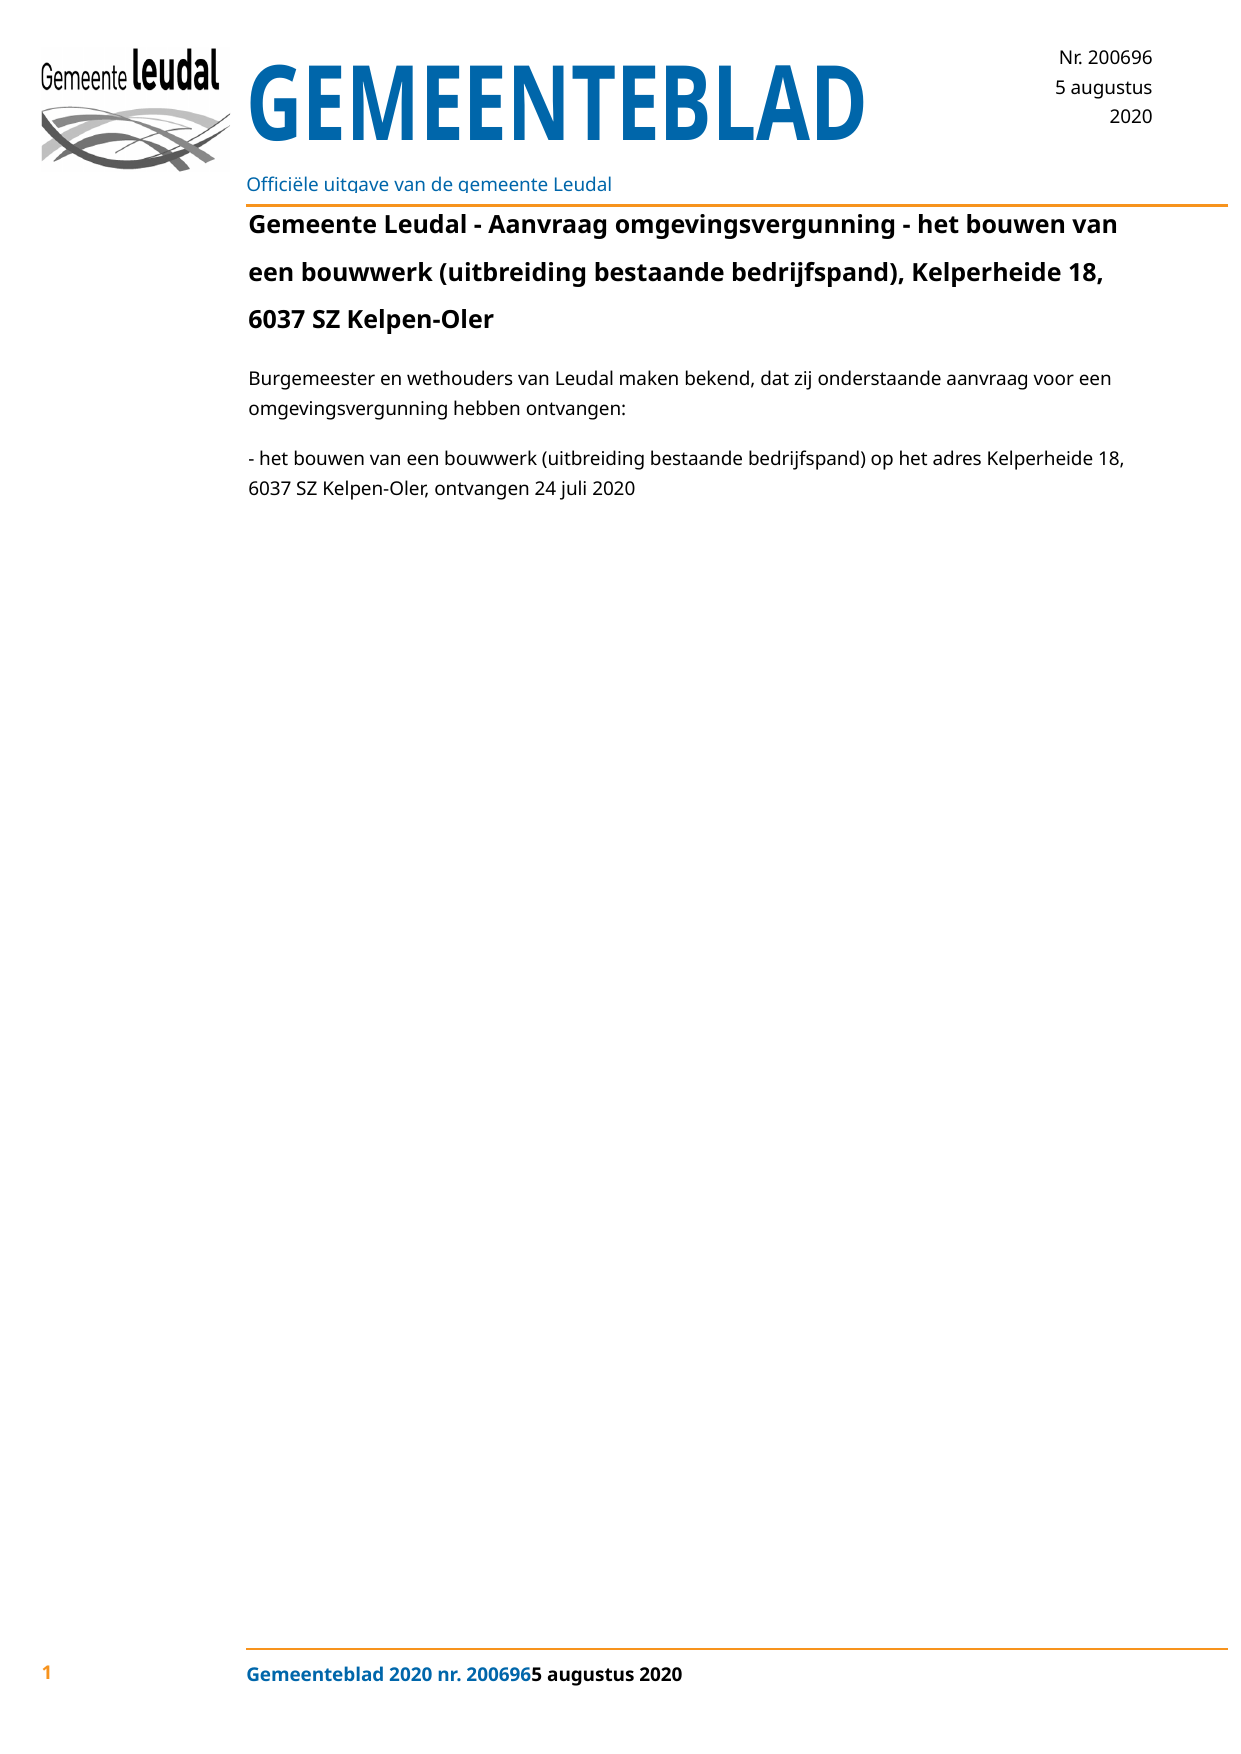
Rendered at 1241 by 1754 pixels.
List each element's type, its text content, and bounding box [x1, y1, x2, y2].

text Gemeente Leudal - Aanvraag omgevingsvergunning - het bouwen van een bouwwerk (uitbreiding bestaande bedrijfspand), Kelperheide 18, 6037 SZ Kelpen-Oler [248, 207, 1152, 336]
picture [41, 47, 231, 172]
text - het bouwen van een bouwwerk (uitbreiding bestaande bedrijfspand) op het adres Kelperheide 18, 6037 SZ Kelpen-Oler, ontvangen 24 juli 2020 [248, 446, 1152, 501]
text Burgemeester en wethouders van Leudal maken bekend, dat zij onderstaande aanvraag voor een omgevingsvergunning hebben ontvangen: [248, 366, 1152, 421]
